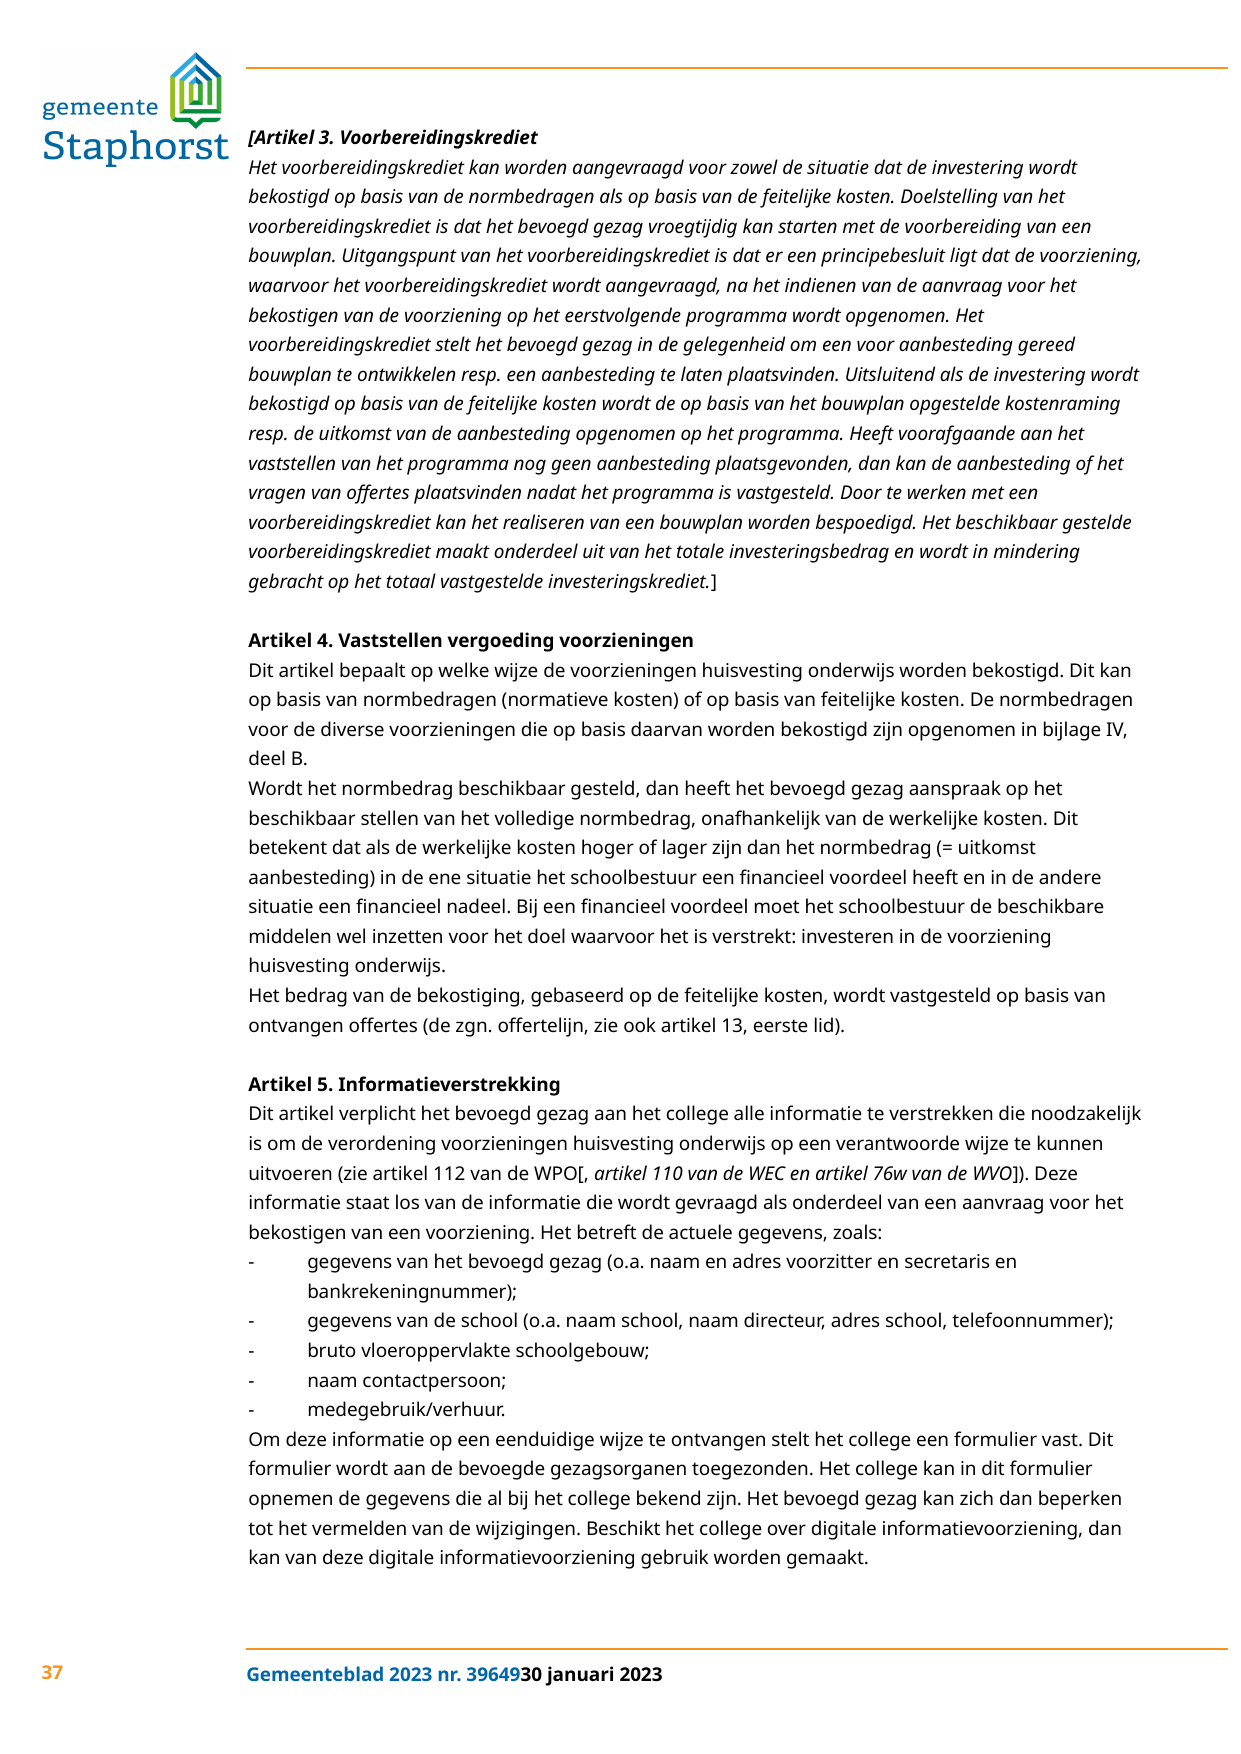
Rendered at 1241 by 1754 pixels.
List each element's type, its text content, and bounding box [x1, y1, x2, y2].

picture [41, 47, 231, 172]
text Wordt het normbedrag beschikbaar gesteld, dan heeft het bevoegd gezag aanspraak op het beschikbaar stellen van het volledige normbedrag, onafhankelijk van de werkelijke kosten. Dit betekent dat als de werkelijke kosten hoger of lager zijn dan het normbedrag (= uitkomst aanbesteding) in de ene situatie het schoolbestuur een financieel voordeel heeft en in de andere situatie een financieel nadeel. Bij een financieel voordeel moet het schoolbestuur de beschikbare middelen wel inzetten voor het doel waarvoor het is verstrekt: investeren in de voorziening huisvesting onderwijs. [248, 775, 1152, 978]
list gegevens van het bevoegd gezag (o.a. naam en adres voorzitter en secretaris en bankrekeningnummer); [248, 1248, 1152, 1304]
list gegevens van de school (o.a. naam school, naam directeur, adres school, telefoonnummer); [248, 1308, 1152, 1333]
text Het voorbereidingskrediet kan worden aangevraagd voor zowel de situatie dat de investering wordt bekostigd op basis van de normbedragen als op basis van de feitelijke kosten. Doelstelling van het voorbereidingskrediet is dat het bevoegd gezag vroegtijdig kan starten met de voorbereiding van een bouwplan. Uitgangspunt van het voorbereidingskrediet is dat er een principebesluit ligt dat de voorziening, waarvoor het voorbereidingskrediet wordt aangevraagd, na het indienen van de aanvraag voor het bekostigen van de voorziening op het eerstvolgende programma wordt opgenomen. Het voorbereidingskrediet stelt het bevoegd gezag in de gelegenheid om een voor aanbesteding gereed bouwplan te ontwikkelen resp. een aanbesteding te laten plaatsvinden. Uitsluitend als de investering wordt bekostigd op basis van de feitelijke kosten wordt de op basis van het bouwplan opgestelde kostenraming resp. de uitkomst van de aanbesteding opgenomen op het programma. Heeft voorafgaande aan het vaststellen van het programma nog geen aanbesteding plaatsgevonden, dan kan de aanbesteding of het vragen van offertes plaatsvinden nadat het programma is vastgesteld. Door te werken met een voorbereidingskrediet kan het realiseren van een bouwplan worden bespoedigd. Het beschikbaar gestelde voorbereidingskrediet maakt onderdeel uit van het totale investeringsbedrag en wordt in mindering gebracht op het totaal vastgestelde investeringskrediet.] [248, 154, 1152, 594]
list medegebruik/verhuur. [248, 1396, 1152, 1422]
text Artikel 5. Informatieverstrekking [248, 1071, 1152, 1097]
text Dit artikel verplicht het bevoegd gezag aan het college alle informatie te verstrekken die noodzakelijk is om de verordening voorzieningen huisvesting onderwijs op een verantwoorde wijze te kunnen uitvoeren (zie artikel 112 van de WPO[, artikel 110 van de WEC en artikel 76w van de WVO]). Deze informatie staat los van de informatie die wordt gevraagd als onderdeel van een aanvraag voor het bekostigen van een voorziening. Het betreft de actuele gegevens, zoals: [248, 1101, 1152, 1245]
text Artikel 4. Vaststellen vergoeding voorzieningen [248, 627, 1152, 653]
text [Artikel 3. Voorbereidingskrediet [248, 124, 1152, 150]
text Om deze informatie op een eenduidige wijze te ontvangen stelt het college een formulier vast. Dit formulier wordt aan de bevoegde gezagsorganen toegezonden. Het college kan in dit formulier opnemen de gegevens die al bij het college bekend zijn. Het bevoegd gezag kan zich dan beperken tot het vermelden van de wijzigingen. Beschikt het college over digitale informatievoorziening, dan kan van deze digitale informatievoorziening gebruik worden gemaakt. [248, 1426, 1152, 1570]
text Dit artikel bepaalt op welke wijze de voorzieningen huisvesting onderwijs worden bekostigd. Dit kan op basis van normbedragen (normatieve kosten) of op basis van feitelijke kosten. De normbedragen voor de diverse voorzieningen die op basis daarvan worden bekostigd zijn opgenomen in bijlage IV, deel B. [248, 657, 1152, 771]
list naam contactpersoon; [248, 1367, 1152, 1393]
list bruto vloeroppervlakte schoolgebouw; [248, 1337, 1152, 1363]
text Het bedrag van de bekostiging, gebaseerd op de feitelijke kosten, wordt vastgesteld op basis van ontvangen offertes (de zgn. offertelijn, zie ook artikel 13, eerste lid). [248, 982, 1152, 1038]
